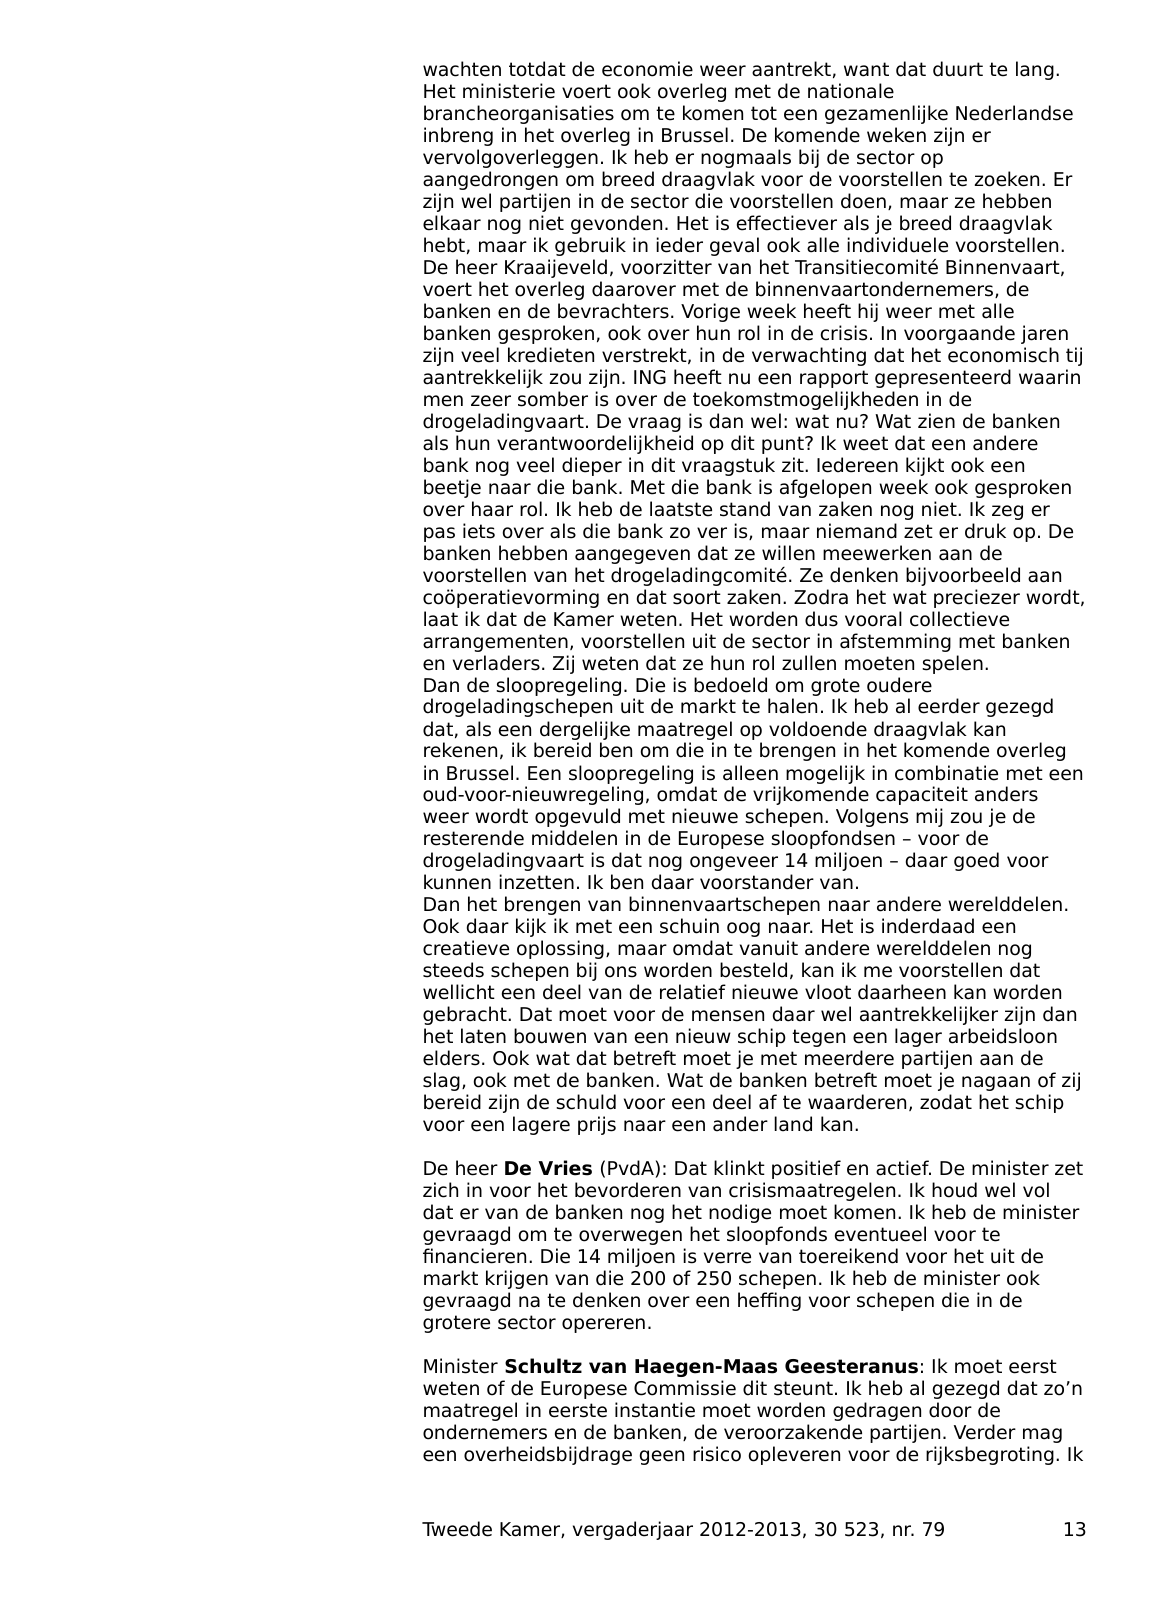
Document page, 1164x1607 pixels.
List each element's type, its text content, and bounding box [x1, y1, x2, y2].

text Minister Schultz van Haegen-Maas Geesteranus: Ik moet eerst weten of de Europese Commissie dit steunt. Ik heb al gezegd dat zo’n maatregel in eerste instantie moet worden gedragen door de ondernemers en de banken, de veroorzakende partijen. Verder mag een overheidsbijdrage geen risico opleveren voor de rijksbegroting. Ik [422, 1356, 1087, 1466]
text wachten totdat de economie weer aantrekt, want dat duurt te lang. Het ministerie voert ook overleg met de nationale brancheorganisaties om te komen tot een gezamenlijke Nederlandse inbreng in het overleg in Brussel. De komende weken zijn er vervolgoverleggen. Ik heb er nogmaals bij de sector op aangedrongen om breed draagvlak voor de voorstellen te zoeken. Er zijn wel partijen in de sector die voorstellen doen, maar ze hebben elkaar nog niet gevonden. Het is effectiever als je breed draagvlak hebt, maar ik gebruik in ieder geval ook alle individuele voorstellen. [422, 59, 1087, 257]
text De heer Kraaijeveld, voorzitter van het Transitiecomité Binnenvaart, voert het overleg daarover met de binnenvaartondernemers, de banken en de bevrachters. Vorige week heeft hij weer met alle banken gesproken, ook over hun rol in de crisis. In voorgaande jaren zijn veel kredieten verstrekt, in de verwachting dat het economisch tij aantrekkelijk zou zijn. ING heeft nu een rapport gepresenteerd waarin men zeer somber is over de toekomstmogelijkheden in de drogeladingvaart. De vraag is dan wel: wat nu? Wat zien de banken als hun verantwoordelijkheid op dit punt? Ik weet dat een andere bank nog veel dieper in dit vraagstuk zit. Iedereen kijkt ook een beetje naar die bank. Met die bank is afgelopen week ook gesproken over haar rol. Ik heb de laatste stand van zaken nog niet. Ik zeg er pas iets over als die bank zo ver is, maar niemand zet er druk op. De banken hebben aangegeven dat ze willen meewerken aan de voorstellen van het drogeladingcomité. Ze denken bijvoorbeeld aan coöperatievorming en dat soort zaken. Zodra het wat preciezer wordt, laat ik dat de Kamer weten. Het worden dus vooral collectieve arrangementen, voorstellen uit de sector in afstemming met banken en verladers. Zij weten dat ze hun rol zullen moeten spelen. [422, 257, 1087, 674]
text Dan het brengen van binnenvaartschepen naar andere werelddelen. Ook daar kijk ik met een schuin oog naar. Het is inderdaad een creatieve oplossing, maar omdat vanuit andere werelddelen nog steeds schepen bij ons worden besteld, kan ik me voorstellen dat wellicht een deel van de relatief nieuwe vloot daarheen kan worden gebracht. Dat moet voor de mensen daar wel aantrekkelijker zijn dan het laten bouwen van een nieuw schip tegen een lager arbeidsloon elders. Ook wat dat betreft moet je met meerdere partijen aan de slag, ook met de banken. Wat de banken betreft moet je nagaan of zij bereid zijn de schuld voor een deel af te waarderen, zodat het schip voor een lagere prijs naar een ander land kan. [422, 894, 1087, 1136]
text Dan de sloopregeling. Die is bedoeld om grote oudere drogeladingschepen uit de markt te halen. Ik heb al eerder gezegd dat, als een dergelijke maatregel op voldoende draagvlak kan rekenen, ik bereid ben om die in te brengen in het komende overleg in Brussel. Een sloopregeling is alleen mogelijk in combinatie met een oud-voor-nieuwregeling, omdat de vrijkomende capaciteit anders weer wordt opgevuld met nieuwe schepen. Volgens mij zou je de resterende middelen in de Europese sloopfondsen – voor de drogeladingvaart is dat nog ongeveer 14 miljoen – daar goed voor kunnen inzetten. Ik ben daar voorstander van. [422, 674, 1087, 894]
text De heer De Vries (PvdA): Dat klinkt positief en actief. De minister zet zich in voor het bevorderen van crisismaatregelen. Ik houd wel vol dat er van de banken nog het nodige moet komen. Ik heb de minister gevraagd om te overwegen het sloopfonds eventueel voor te financieren. Die 14 miljoen is verre van toereikend voor het uit de markt krijgen van die 200 of 250 schepen. Ik heb de minister ook gevraagd na te denken over een heffing voor schepen die in de grotere sector opereren. [422, 1158, 1087, 1334]
